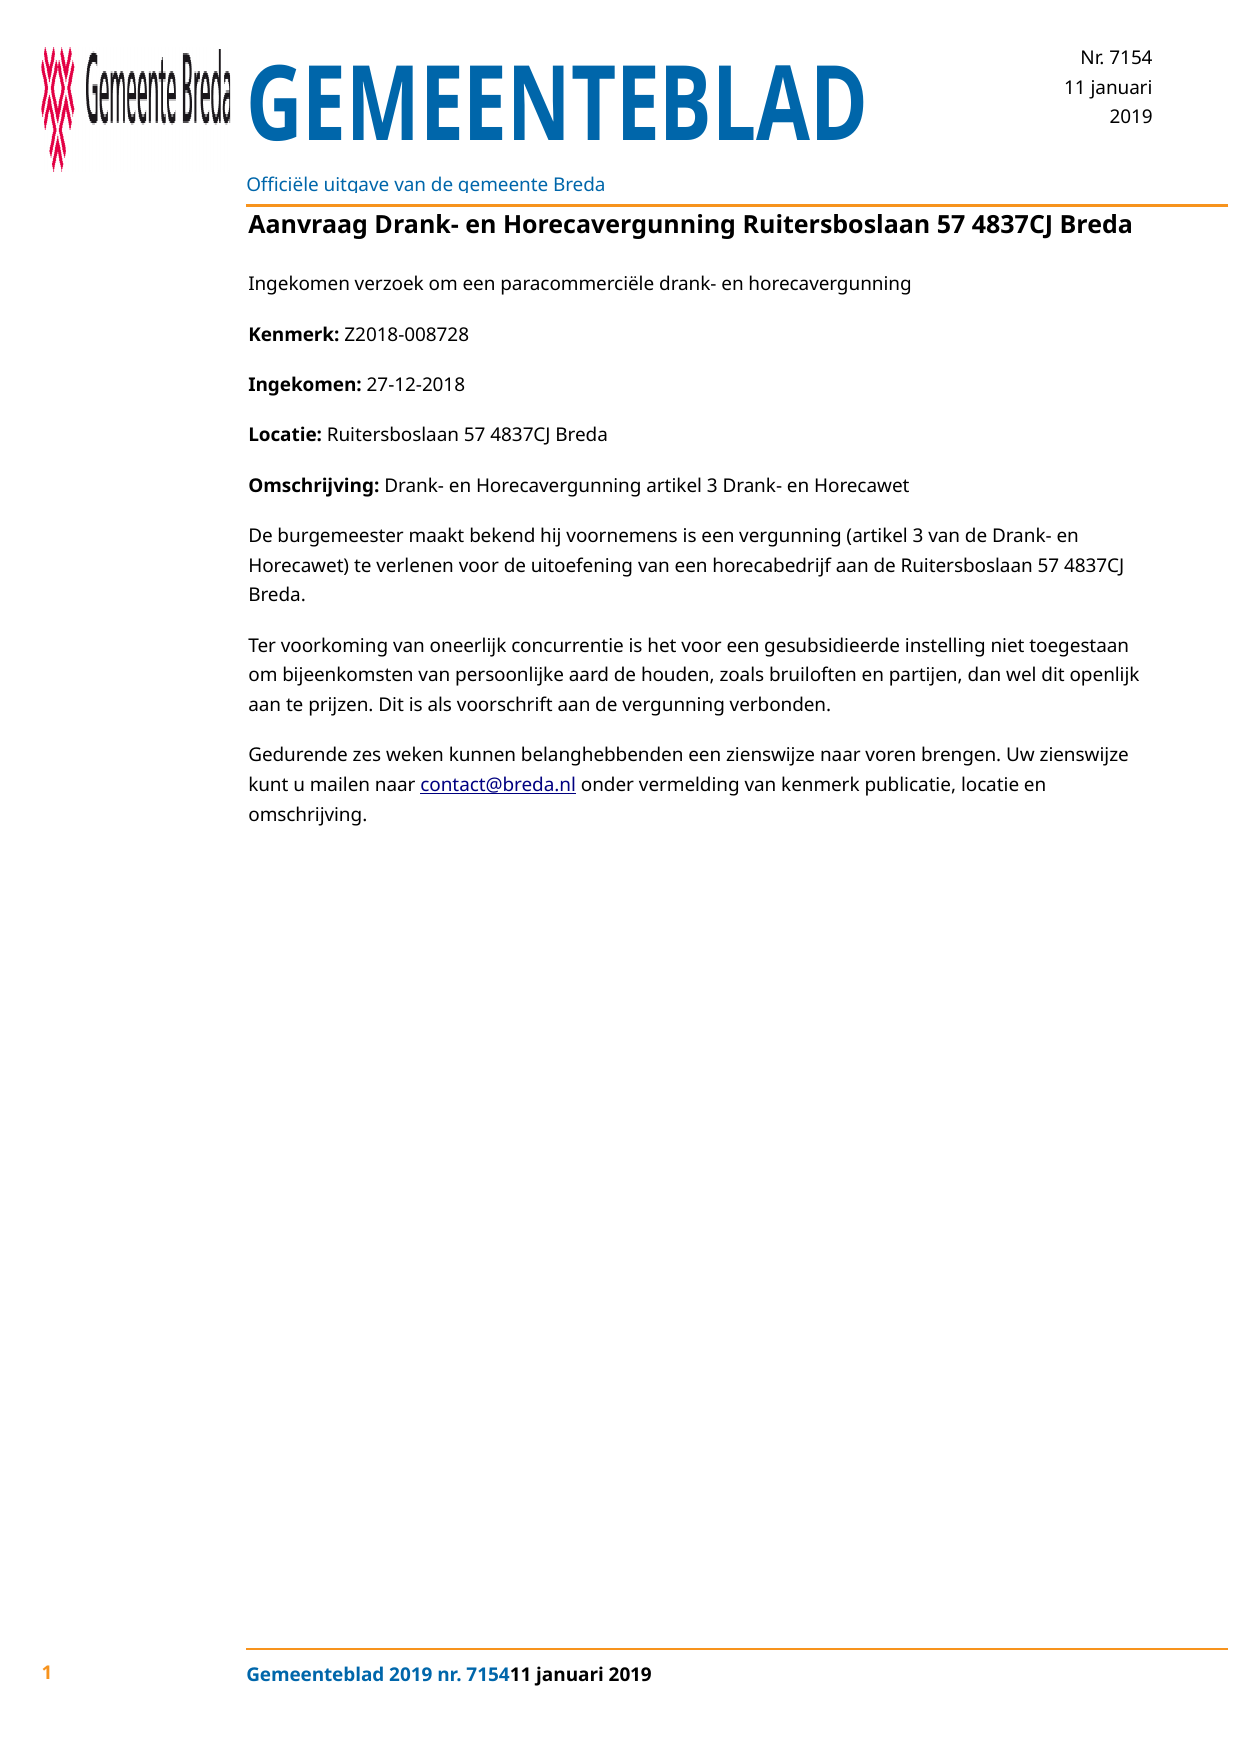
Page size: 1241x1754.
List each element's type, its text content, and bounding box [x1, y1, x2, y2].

text Kenmerk: Z2018-008728 [248, 321, 1152, 346]
text Ter voorkoming van oneerlijk concurrentie is het voor een gesubsidieerde instelling niet toegestaan om bijeenkomsten van persoonlijke aard de houden, zoals bruiloften en partijen, dan wel dit openlijk aan te prijzen. Dit is als voorschrift aan de vergunning verbonden. [248, 632, 1152, 717]
text Omschrijving: Drank- en Horecavergunning artikel 3 Drank- en Horecawet [248, 472, 1152, 498]
text De burgemeester maakt bekend hij voornemens is een vergunning (artikel 3 van de Drank- en Horecawet) te verlenen voor de uitoefening van een horecabedrijf aan de Ruitersboslaan 57 4837CJ Breda. [248, 522, 1152, 607]
text Gedurende zes weken kunnen belanghebbenden een zienswijze naar voren brengen. Uw zienswijze kunt u mailen naar contact@breda.nl onder vermelding van kenmerk publicatie, locatie en omschrijving. [248, 742, 1152, 826]
text Ingekomen verzoek om een paracommerciële drank- en horecavergunning [248, 270, 1152, 296]
picture [41, 47, 231, 172]
text Aanvraag Drank- en Horecavergunning Ruitersboslaan 57 4837CJ Breda [248, 207, 1152, 241]
text Locatie: Ruitersboslaan 57 4837CJ Breda [248, 422, 1152, 447]
text Ingekomen: 27-12-2018 [248, 371, 1152, 397]
